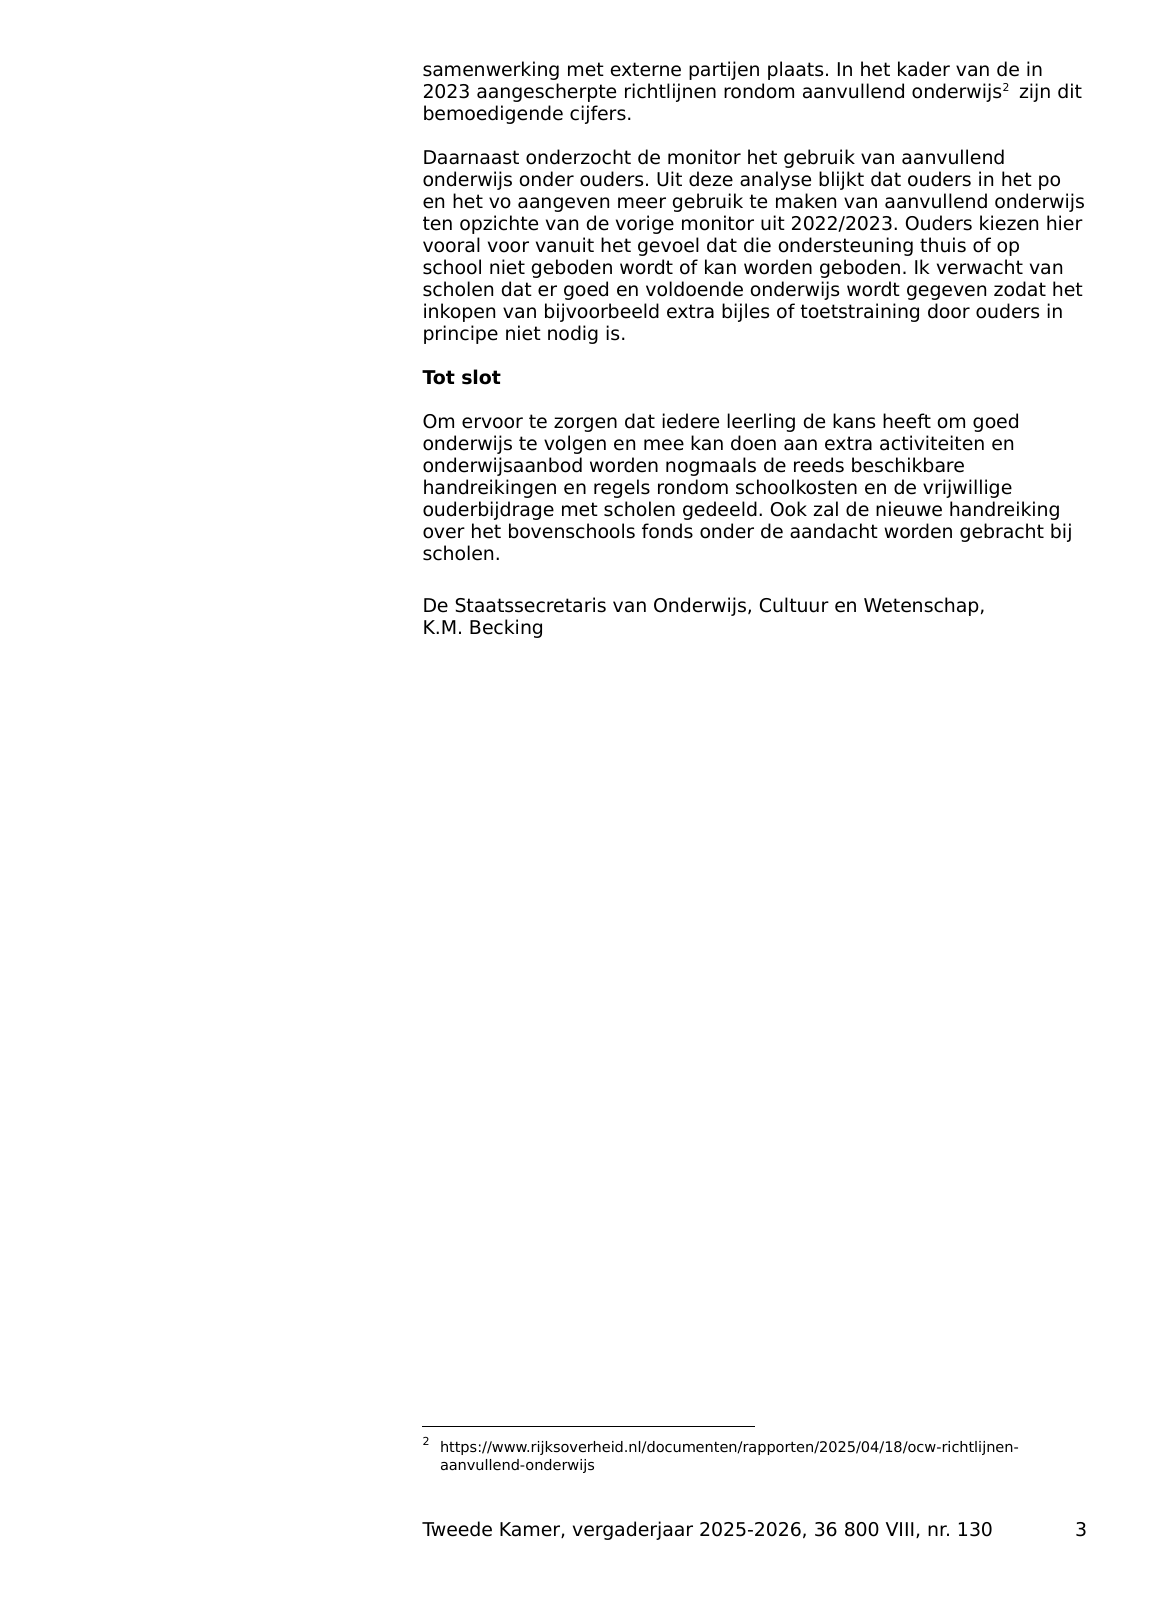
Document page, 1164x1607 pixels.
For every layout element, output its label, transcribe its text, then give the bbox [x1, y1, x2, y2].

text Daarnaast onderzocht de monitor het gebruik van aanvullend onderwijs onder ouders. Uit deze analyse blijkt dat ouders in het po en het vo aangeven meer gebruik te maken van aanvullend onderwijs ten opzichte van de vorige monitor uit 2022/2023. Ouders kiezen hier vooral voor vanuit het gevoel dat die ondersteuning thuis of op school niet geboden wordt of kan worden geboden. Ik verwacht van scholen dat er goed en voldoende onderwijs wordt gegeven zodat het inkopen van bijvoorbeeld extra bijles of toetstraining door ouders in principe niet nodig is. [422, 147, 1087, 345]
subtitle Tot slot [422, 367, 1087, 389]
text De Staatssecretaris van Onderwijs, Cultuur en Wetenschap, K.M. Becking [422, 595, 1087, 639]
text Om ervoor te zorgen dat iedere leerling de kans heeft om goed onderwijs te volgen en mee kan doen aan extra activiteiten en onderwijsaanbod worden nogmaals de reeds beschikbare handreikingen en regels rondom schoolkosten en de vrijwillige ouderbijdrage met scholen gedeeld. Ook zal de nieuwe handreiking over het bovenschools fonds onder de aandacht worden gebracht bij scholen. [422, 411, 1087, 565]
text samenwerking met externe partijen plaats. In het kader van de in 2023 aangescherpte richtlijnen rondom aanvullend onderwijs zijn dit bemoedigende cijfers. [422, 59, 1087, 125]
text https://www.rijksoverheid.nl/documenten/rapporten/2025/04/18/ocw-richtlijnen-aanvullend-onderwijs [422, 1435, 1087, 1474]
